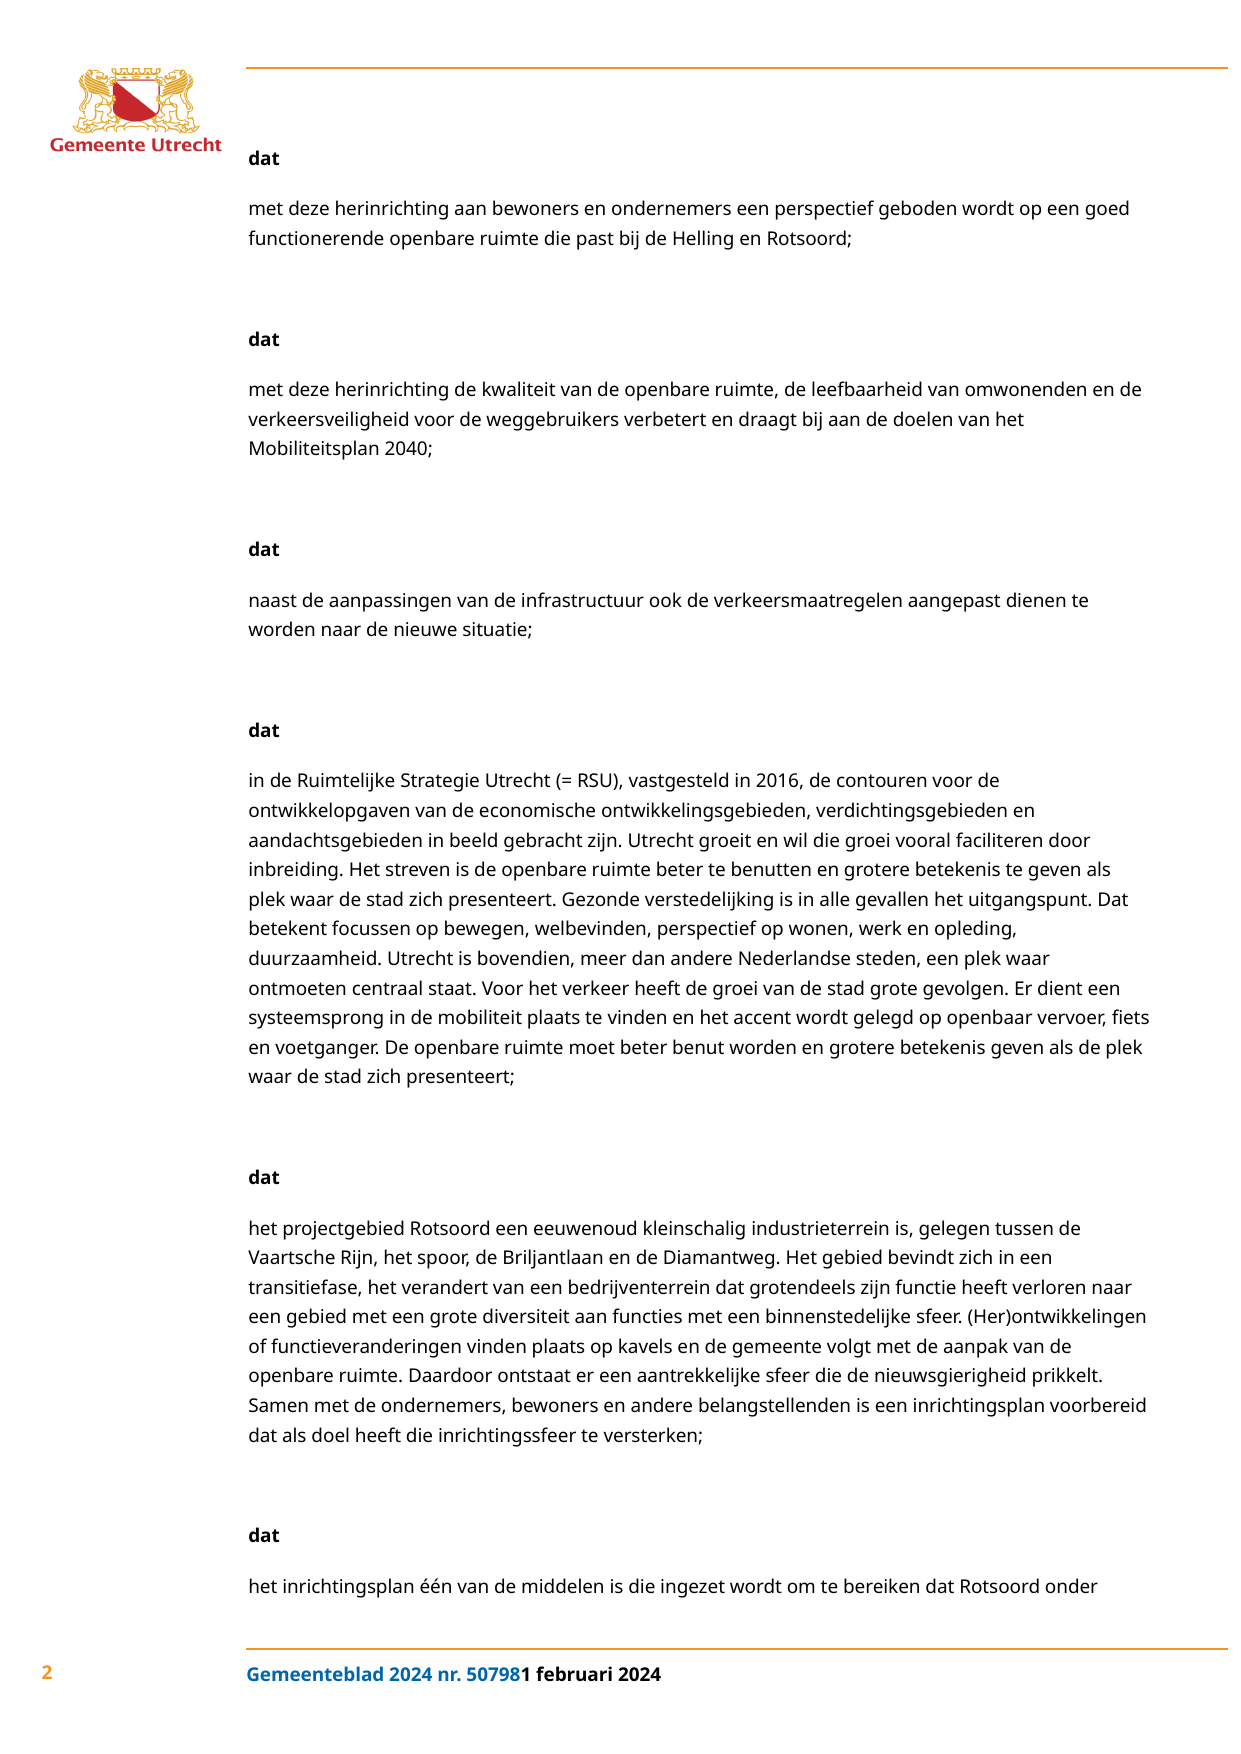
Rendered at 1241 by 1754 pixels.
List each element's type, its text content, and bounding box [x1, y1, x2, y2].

text het inrichtingsplan één van de middelen is die ingezet wordt om te bereiken dat Rotsoord onder [248, 1573, 1152, 1599]
picture [41, 47, 231, 172]
text dat [248, 536, 1152, 562]
text naast de aanpassingen van de infrastructuur ook de verkeersmaatregelen aangepast dienen te worden naar de nieuwe situatie; [248, 587, 1152, 642]
text dat [248, 145, 1152, 171]
text dat [248, 717, 1152, 743]
text dat [248, 1523, 1152, 1548]
text het projectgebied Rotsoord een eeuwenoud kleinschalig industrieterrein is, gelegen tussen de Vaartsche Rijn, het spoor, de Briljantlaan en de Diamantweg. Het gebied bevindt zich in een transitiefase, het verandert van een bedrijventerrein dat grotendeels zijn functie heeft verloren naar een gebied met een grote diversiteit aan functies met een binnenstedelijke sfeer. (Her)ontwikkelingen of functieveranderingen vinden plaats op kavels en de gemeente volgt met de aanpak van de openbare ruimte. Daardoor ontstaat er een aantrekkelijke sfeer die de nieuwsgierigheid prikkelt. Samen met de ondernemers, bewoners en andere belangstellenden is een inrichtingsplan voorbereid dat als doel heeft die inrichtingssfeer te versterken; [248, 1215, 1152, 1448]
text met deze herinrichting de kwaliteit van de openbare ruimte, de leefbaarheid van omwonenden en de verkeersveiligheid voor de weggebruikers verbetert en draagt bij aan de doelen van het Mobiliteitsplan 2040; [248, 376, 1152, 461]
text in de Ruimtelijke Strategie Utrecht (= RSU), vastgesteld in 2016, de contouren voor de ontwikkelopgaven van de economische ontwikkelingsgebieden, verdichtingsgebieden en aandachtsgebieden in beeld gebracht zijn. Utrecht groeit en wil die groei vooral faciliteren door inbreiding. Het streven is de openbare ruimte beter te benutten en grotere betekenis te geven als plek waar de stad zich presenteert. Gezonde verstedelijking is in alle gevallen het uitgangspunt. Dat betekent focussen op bewegen, welbevinden, perspectief op wonen, werk en opleding, duurzaamheid. Utrecht is bovendien, meer dan andere Nederlandse steden, een plek waar ontmoeten centraal staat. Voor het verkeer heeft de groei van de stad grote gevolgen. Er dient een systeemsprong in de mobiliteit plaats te vinden en het accent wordt gelegd op openbaar vervoer, fiets en voetganger. De openbare ruimte moet beter benut worden en grotere betekenis geven als de plek waar de stad zich presenteert; [248, 768, 1152, 1089]
text dat [248, 1164, 1152, 1190]
text dat [248, 326, 1152, 352]
text met deze herinrichting aan bewoners en ondernemers een perspectief geboden wordt op een goed functionerende openbare ruimte die past bij de Helling en Rotsoord; [248, 196, 1152, 251]
